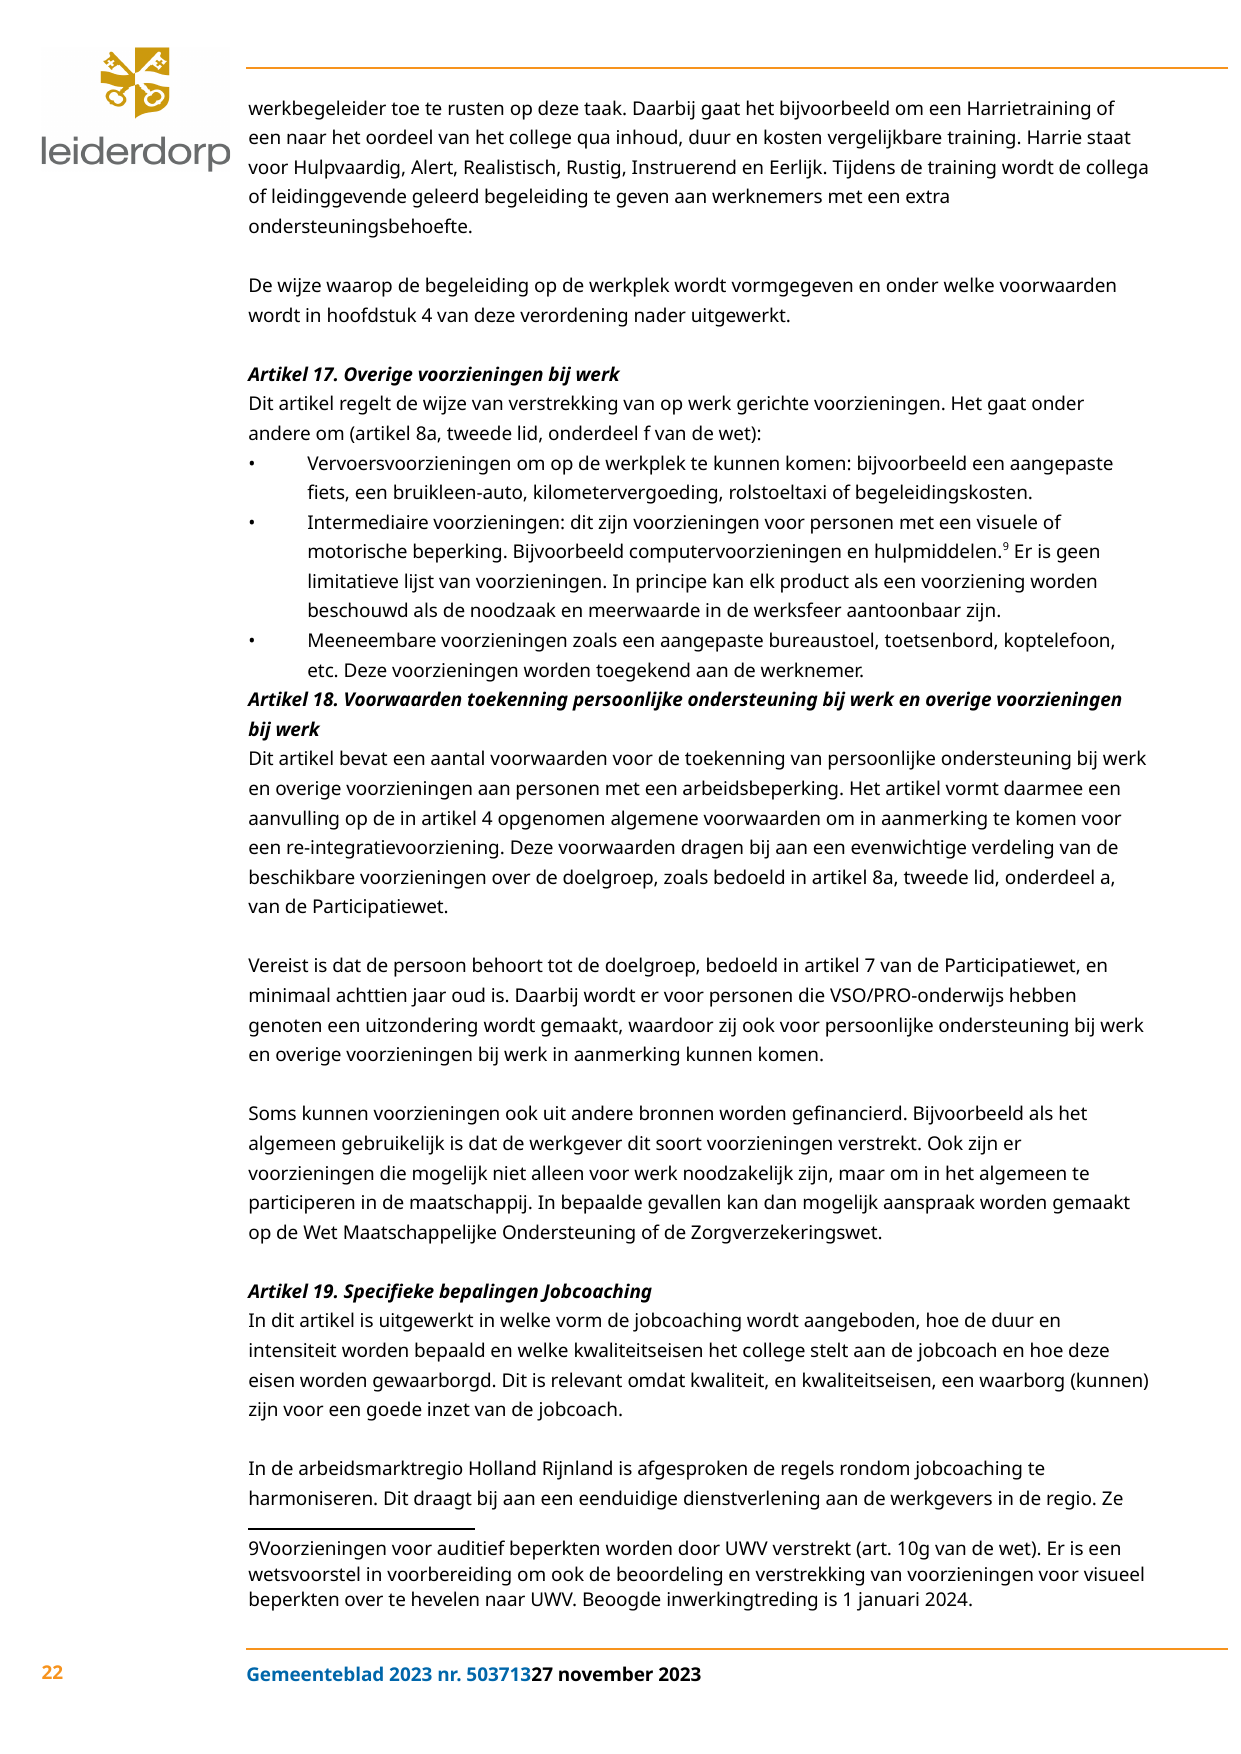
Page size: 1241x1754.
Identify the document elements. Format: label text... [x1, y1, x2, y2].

text Artikel 18. Voorwaarden toekenning persoonlijke ondersteuning bij werk en overige voorzieningen bij werk [248, 686, 1152, 742]
text Soms kunnen voorzieningen ook uit andere bronnen worden gefinancierd. Bijvoorbeeld als het algemeen gebruikelijk is dat de werkgever dit soort voorzieningen verstrekt. Ook zijn er voorzieningen die mogelijk niet alleen voor werk noodzakelijk zijn, maar om in het algemeen te participeren in de maatschappij. In bepaalde gevallen kan dan mogelijk aanspraak worden gemaakt op de Wet Maatschappelijke Ondersteuning of de Zorgverzekeringswet. [248, 1101, 1152, 1245]
text Artikel 19. Specifieke bepalingen Jobcoaching [248, 1278, 1152, 1304]
list Intermediaire voorzieningen: dit zijn voorzieningen voor personen met een visuele of motorische beperking. Bijvoorbeeld computervoorzieningen en hulpmiddelen. Er is geen limitatieve lijst van voorzieningen. In principe kan elk product als een voorziening worden beschouwd als de noodzaak en meerwaarde in de werksfeer aantoonbaar zijn. [248, 509, 1152, 623]
text De wijze waarop de begeleiding op de werkplek wordt vormgegeven en onder welke voorwaarden wordt in hoofdstuk 4 van deze verordening nader uitgewerkt. [248, 272, 1152, 328]
text Artikel 17. Overige voorzieningen bij werk [248, 361, 1152, 387]
text Vereist is dat de persoon behoort tot de doelgroep, bedoeld in artikel 7 van de Participatiewet, en minimaal achttien jaar oud is. Daarbij wordt er voor personen die VSO/PRO-onderwijs hebben genoten een uitzondering wordt gemaakt, waardoor zij ook voor persoonlijke ondersteuning bij werk en overige voorzieningen bij werk in aanmerking kunnen komen. [248, 953, 1152, 1067]
list Vervoersvoorzieningen om op de werkplek te kunnen komen: bijvoorbeeld een aangepaste fiets, een bruikleen-auto, kilometervergoeding, rolstoeltaxi of begeleidingskosten. [248, 450, 1152, 505]
text werkbegeleider toe te rusten op deze taak. Daarbij gaat het bijvoorbeeld om een Harrietraining of een naar het oordeel van het college qua inhoud, duur en kosten vergelijkbare training. Harrie staat voor Hulpvaardig, Alert, Realistisch, Rustig, Instruerend en Eerlijk. Tijdens de training wordt de collega of leidinggevende geleerd begeleiding te geven aan werknemers met een extra ondersteuningsbehoefte. [248, 95, 1152, 239]
list Meeneembare voorzieningen zoals een aangepaste bureaustoel, toetsenbord, koptelefoon, etc. Deze voorzieningen worden toegekend aan de werknemer. [248, 627, 1152, 683]
picture [41, 47, 231, 172]
text Dit artikel bevat een aantal voorwaarden voor de toekenning van persoonlijke ondersteuning bij werk en overige voorzieningen aan personen met een arbeidsbeperking. Het artikel vormt daarmee een aanvulling op de in artikel 4 opgenomen algemene voorwaarden om in aanmerking te komen voor een re-integratievoorziening. Deze voorwaarden dragen bij aan een evenwichtige verdeling van de beschikbare voorzieningen over de doelgroep, zoals bedoeld in artikel 8a, tweede lid, onderdeel a, van de Participatiewet. [248, 746, 1152, 919]
text Dit artikel regelt de wijze van verstrekking van op werk gerichte voorzieningen. Het gaat onder andere om (artikel 8a, tweede lid, onderdeel f van de wet): [248, 391, 1152, 446]
list Voorzieningen voor auditief beperkten worden door UWV verstrekt (art. 10g van de wet). Er is een wetsvoorstel in voorbereiding om ook de beoordeling en verstrekking van voorzieningen voor visueel beperkten over te hevelen naar UWV. Beoogde inwerkingtreding is 1 januari 2024. [248, 1535, 1152, 1612]
text In dit artikel is uitgewerkt in welke vorm de jobcoaching wordt aangeboden, hoe de duur en intensiteit worden bepaald en welke kwaliteitseisen het college stelt aan de jobcoach en hoe deze eisen worden gewaarborgd. Dit is relevant omdat kwaliteit, en kwaliteitseisen, een waarborg (kunnen) zijn voor een goede inzet van de jobcoach. [248, 1308, 1152, 1422]
text In de arbeidsmarktregio Holland Rijnland is afgesproken de regels rondom jobcoaching te harmoniseren. Dit draagt bij aan een eenduidige dienstverlening aan de werkgevers in de regio. Ze [248, 1456, 1152, 1511]
